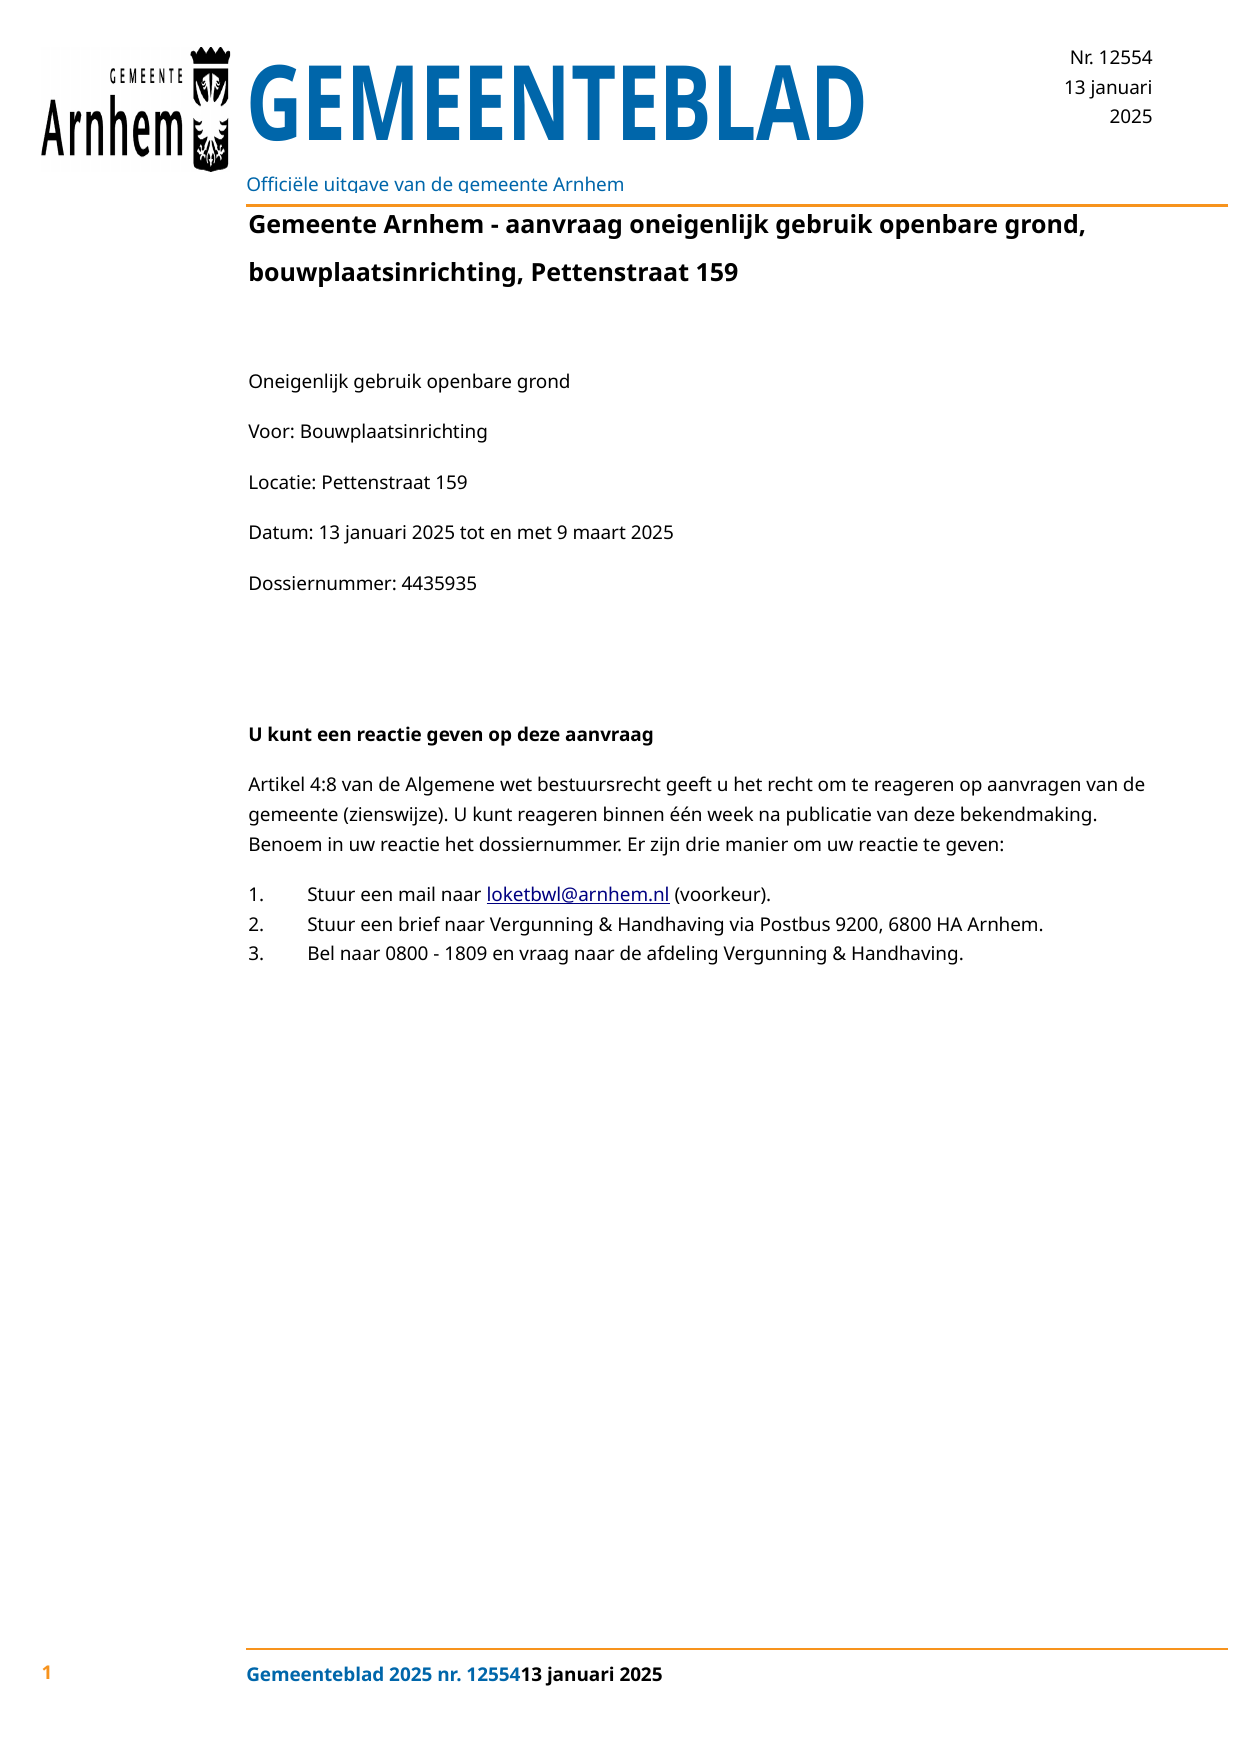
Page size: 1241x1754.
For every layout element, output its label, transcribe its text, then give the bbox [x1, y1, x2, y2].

text Oneigenlijk gebruik openbare grond [248, 368, 1152, 394]
list Stuur een brief naar Vergunning & Handhaving via Postbus 9200, 6800 HA Arnhem. [248, 911, 1152, 937]
text Dossiernummer: 4435935 [248, 570, 1152, 596]
text U kunt een reactie geven op deze aanvraag [248, 721, 1152, 747]
picture [41, 47, 231, 172]
text Voor: Bouwplaatsinrichting [248, 419, 1152, 444]
list Stuur een mail naar loketbwl@arnhem.nl (voorkeur). [248, 881, 1152, 907]
text Gemeente Arnhem - aanvraag oneigenlijk gebruik openbare grond, bouwplaatsinrichting, Pettenstraat 159 [248, 207, 1152, 288]
text Datum: 13 januari 2025 tot en met 9 maart 2025 [248, 519, 1152, 545]
list Bel naar 0800 - 1809 en vraag naar de afdeling Vergunning & Handhaving. [248, 940, 1152, 966]
text Locatie: Pettenstraat 159 [248, 469, 1152, 495]
text Artikel 4:8 van de Algemene wet bestuursrecht geeft u het recht om te reageren op aanvragen van de gemeente (zienswijze). U kunt reageren binnen één week na publicatie van deze bekendmaking. Benoem in uw reactie het dossiernummer. Er zijn drie manier om uw reactie te geven: [248, 772, 1152, 857]
